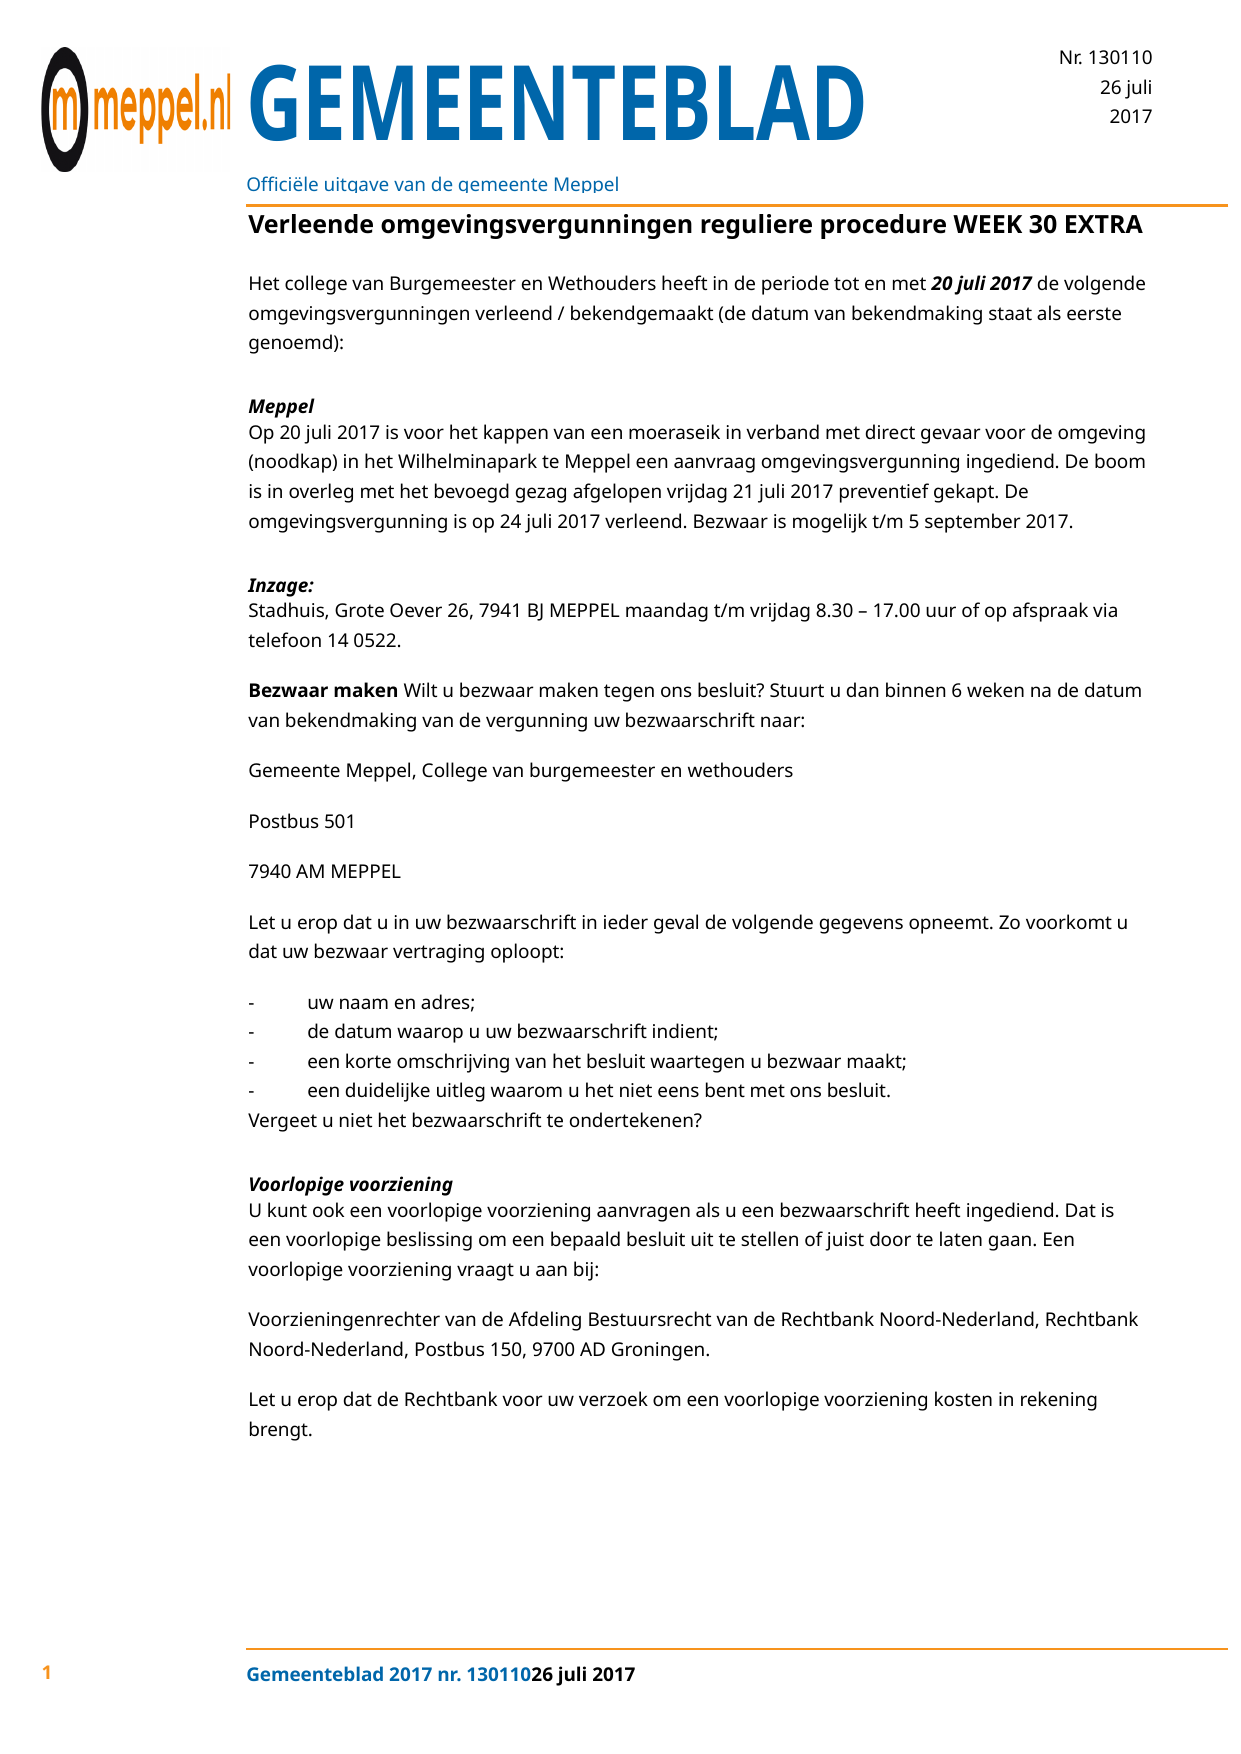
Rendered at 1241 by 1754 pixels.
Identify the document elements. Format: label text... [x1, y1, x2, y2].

text 7940 AM MEPPEL [248, 858, 1152, 884]
list de datum waarop u uw bezwaarschrift indient; [248, 1018, 1152, 1044]
text Meppel [248, 393, 1152, 419]
text Vergeet u niet het bezwaarschrift te ondertekenen? [248, 1107, 1152, 1133]
list een duidelijke uitleg waarom u het niet eens bent met ons besluit. [248, 1078, 1152, 1103]
text Bezwaar maken Wilt u bezwaar maken tegen ons besluit? Stuurt u dan binnen 6 weken na de datum van bekendmaking van de vergunning uw bezwaarschrift naar: [248, 678, 1152, 733]
list een korte omschrijving van het besluit waartegen u bezwaar maakt; [248, 1048, 1152, 1074]
text Op 20 juli 2017 is voor het kappen van een moeraseik in verband met direct gevaar voor de omgeving (noodkap) in het Wilhelminapark te Meppel een aanvraag omgevingsvergunning ingediend. De boom is in overleg met het bevoegd gezag afgelopen vrijdag 21 juli 2017 preventief gekapt. De omgevingsvergunning is op 24 juli 2017 verleend. Bezwaar is mogelijk t/m 5 september 2017. [248, 419, 1152, 534]
text Voorzieningenrechter van de Afdeling Bestuursrecht van de Rechtbank Noord-Nederland, Rechtbank Noord-Nederland, Postbus 150, 9700 AD Groningen. [248, 1306, 1152, 1362]
list uw naam en adres; [248, 989, 1152, 1014]
text Stadhuis, Grote Oever 26, 7941 BJ MEPPEL maandag t/m vrijdag 8.30 – 17.00 uur of op afspraak via telefoon 14 0522. [248, 598, 1152, 653]
text Verleende omgevingsvergunningen reguliere procedure WEEK 30 EXTRA [248, 207, 1152, 241]
text Gemeente Meppel, College van burgemeester en wethouders [248, 758, 1152, 783]
text Let u erop dat u in uw bezwaarschrift in ieder geval de volgende gegevens opneemt. Zo voorkomt u dat uw bezwaar vertraging oploopt: [248, 909, 1152, 964]
text Inzage: [248, 572, 1152, 598]
text Let u erop dat de Rechtbank voor uw verzoek om een voorlopige voorziening kosten in rekening brengt. [248, 1386, 1152, 1442]
text U kunt ook een voorlopige voorziening aanvragen als u een bezwaarschrift heeft ingediend. Dat is een voorlopige beslissing om een bepaald besluit uit te stellen of juist door te laten gaan. Een voorlopige voorziening vraagt u aan bij: [248, 1197, 1152, 1282]
text Het college van Burgemeester en Wethouders heeft in de periode tot en met 20 juli 2017 de volgende omgevingsvergunningen verleend / bekendgemaakt (de datum van bekendmaking staat als eerste genoemd): [248, 270, 1152, 355]
text Postbus 501 [248, 808, 1152, 834]
picture [41, 47, 231, 172]
text Voorlopige voorziening [248, 1171, 1152, 1197]
